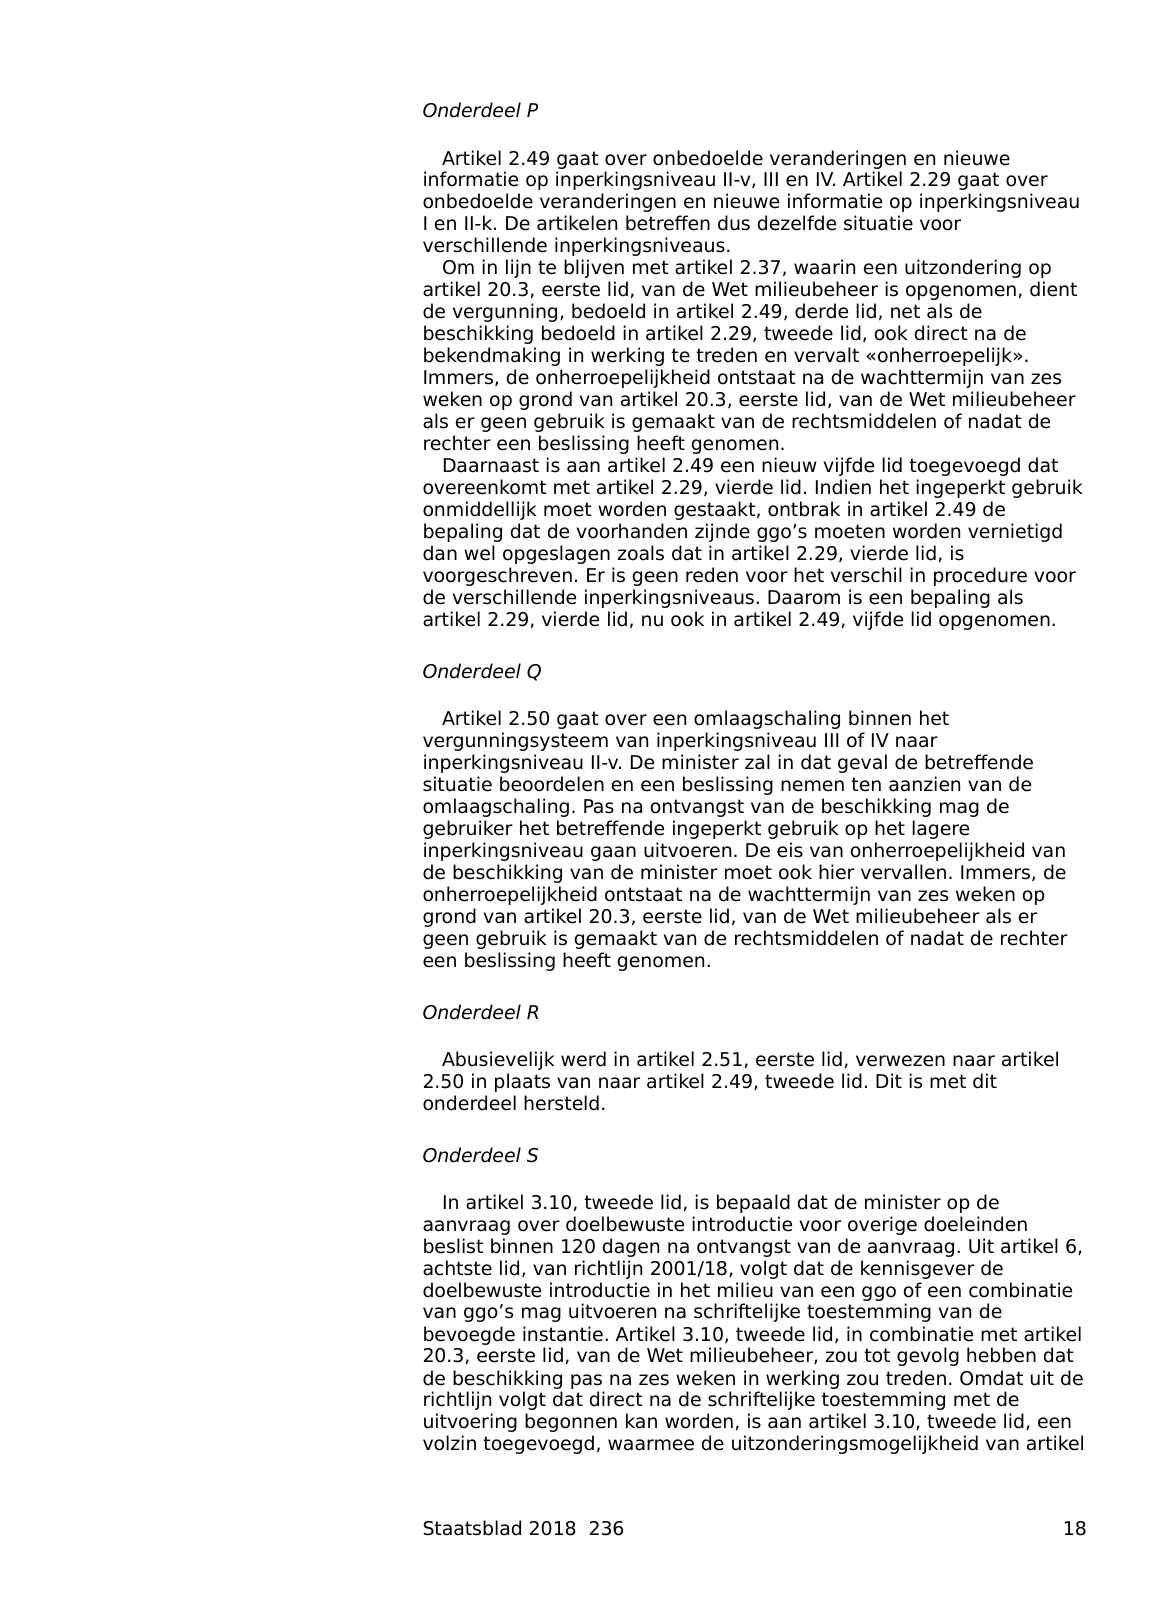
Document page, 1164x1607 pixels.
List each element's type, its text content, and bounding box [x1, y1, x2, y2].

text Artikel 2.50 gaat over een omlaagschaling binnen het vergunningsysteem van inperkingsniveau III of IV naar inperkingsniveau II-v. De minister zal in dat geval de betreffende situatie beoordelen en een beslissing nemen ten aanzien van de omlaagschaling. Pas na ontvangst van de beschikking mag de gebruiker het betreffende ingeperkt gebruik op het lagere inperkingsniveau gaan uitvoeren. De eis van onherroepelijkheid van de beschikking van de minister moet ook hier vervallen. Immers, de onherroepelijkheid ontstaat na de wachttermijn van zes weken op grond van artikel 20.3, eerste lid, van de Wet milieubeheer als er geen gebruik is gemaakt van de rechtsmiddelen of nadat de rechter een beslissing heeft genomen. [422, 708, 1087, 972]
subtitle Onderdeel Q [422, 661, 1087, 683]
text Abusievelijk werd in artikel 2.51, eerste lid, verwezen naar artikel 2.50 in plaats van naar artikel 2.49, tweede lid. Dit is met dit onderdeel hersteld. [422, 1049, 1087, 1114]
subtitle Onderdeel R [422, 1002, 1087, 1024]
subtitle Onderdeel S [422, 1144, 1087, 1167]
text Artikel 2.49 gaat over onbedoelde veranderingen en nieuwe informatie op inperkingsniveau II-v, III en IV. Artikel 2.29 gaat over onbedoelde veranderingen en nieuwe informatie op inperkingsniveau I en II-k. De artikelen betreffen dus dezelfde situatie voor verschillende inperkingsniveaus. [422, 147, 1087, 257]
text Om in lijn te blijven met artikel 2.37, waarin een uitzondering op artikel 20.3, eerste lid, van de Wet milieubeheer is opgenomen, dient de vergunning, bedoeld in artikel 2.49, derde lid, net als de beschikking bedoeld in artikel 2.29, tweede lid, ook direct na de bekendmaking in werking te treden en vervalt «onherroepelijk». Immers, de onherroepelijkheid ontstaat na de wachttermijn van zes weken op grond van artikel 20.3, eerste lid, van de Wet milieubeheer als er geen gebruik is gemaakt van de rechtsmiddelen of nadat de rechter een beslissing heeft genomen. [422, 257, 1087, 455]
text In artikel 3.10, tweede lid, is bepaald dat de minister op de aanvraag over doelbewuste introductie voor overige doeleinden beslist binnen 120 dagen na ontvangst van de aanvraag. Uit artikel 6, achtste lid, van richtlijn 2001/18, volgt dat de kennisgever de doelbewuste introductie in het milieu van een ggo of een combinatie van ggo’s mag uitvoeren na schriftelijke toestemming van de bevoegde instantie. Artikel 3.10, tweede lid, in combinatie met artikel 20.3, eerste lid, van de Wet milieubeheer, zou tot gevolg hebben dat de beschikking pas na zes weken in werking zou treden. Omdat uit de richtlijn volgt dat direct na de schriftelijke toestemming met de uitvoering begonnen kan worden, is aan artikel 3.10, tweede lid, een volzin toegevoegd, waarmee de uitzonderingsmogelijkheid van artikel [422, 1192, 1087, 1455]
text Daarnaast is aan artikel 2.49 een nieuw vijfde lid toegevoegd dat overeenkomt met artikel 2.29, vierde lid. Indien het ingeperkt gebruik onmiddellijk moet worden gestaakt, ontbrak in artikel 2.49 de bepaling dat de voorhanden zijnde ggo’s moeten worden vernietigd dan wel opgeslagen zoals dat in artikel 2.29, vierde lid, is voorgeschreven. Er is geen reden voor het verschil in procedure voor de verschillende inperkingsniveaus. Daarom is een bepaling als artikel 2.29, vierde lid, nu ook in artikel 2.49, vijfde lid opgenomen. [422, 455, 1087, 631]
subtitle Onderdeel P [422, 100, 1087, 122]
